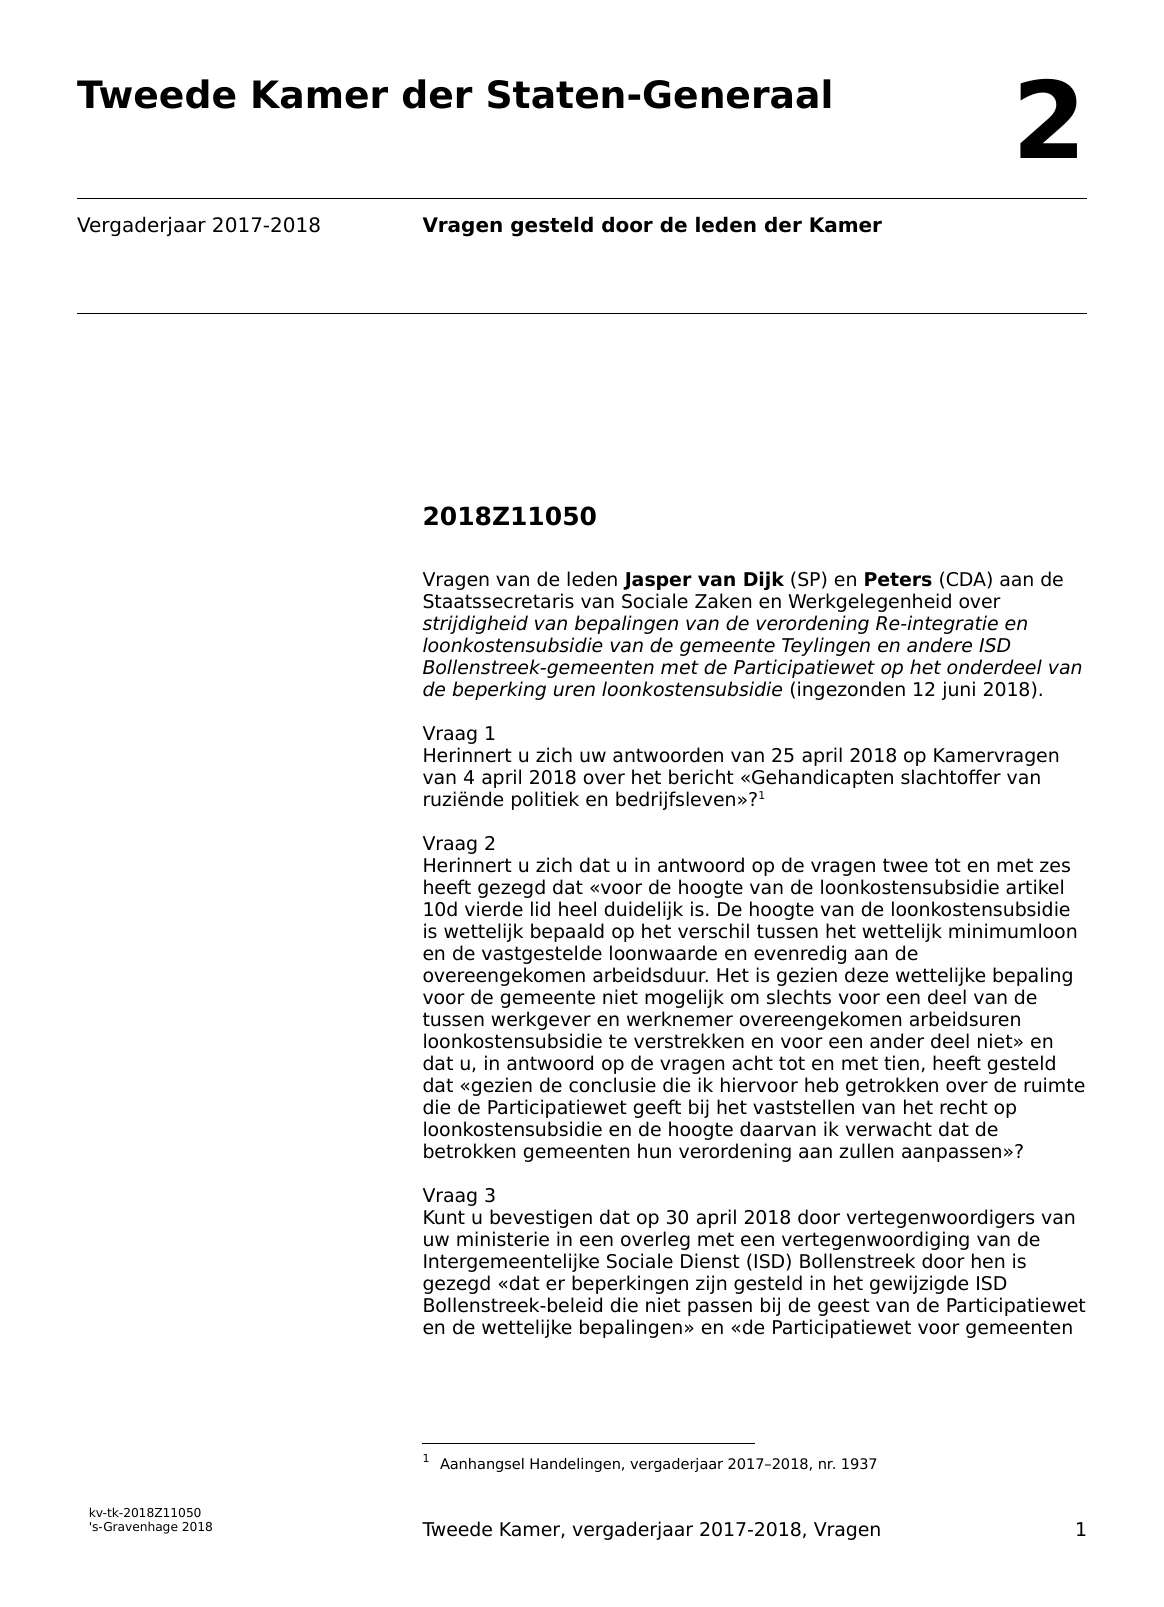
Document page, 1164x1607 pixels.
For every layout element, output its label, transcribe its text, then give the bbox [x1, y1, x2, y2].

table_cell Vergaderjaar 2017-2018 [77, 199, 422, 313]
table_cell Vragen gesteld door de leden der Kamer [422, 199, 1087, 313]
table_header 2 [886, 59, 1087, 198]
text Vraag 2 [422, 833, 1087, 855]
text Herinnert u zich dat u in antwoord op de vragen twee tot en met zes heeft gezegd dat «voor de hoogte van de loonkostensubsidie artikel 10d vierde lid heel duidelijk is. De hoogte van de loonkostensubsidie is wettelijk bepaald op het verschil tussen het wettelijk minimumloon en de vastgestelde loonwaarde en evenredig aan de overeengekomen arbeidsduur. Het is gezien deze wettelijke bepaling voor de gemeente niet mogelijk om slechts voor een deel van de tussen werkgever en werknemer overeengekomen arbeidsuren loonkostensubsidie te verstrekken en voor een ander deel niet» en dat u, in antwoord op de vragen acht tot en met tien, heeft gesteld dat «gezien de conclusie die ik hiervoor heb getrokken over de ruimte die de Participatiewet geeft bij het vaststellen van het recht op loonkostensubsidie en de hoogte daarvan ik verwacht dat de betrokken gemeenten hun verordening aan zullen aanpassen»? [422, 855, 1087, 1163]
text Vraag 3 [422, 1185, 1087, 1207]
table_header Tweede Kamer der Staten-Generaal [77, 59, 886, 198]
text 2018Z11050 [422, 502, 1087, 531]
text Aanhangsel Handelingen, vergaderjaar 2017–2018, nr. 1937 [422, 1452, 1087, 1474]
text Kunt u bevestigen dat op 30 april 2018 door vertegenwoordigers van uw ministerie in een overleg met een vertegenwoordiging van de Intergemeentelijke Sociale Dienst (ISD) Bollenstreek door hen is gezegd «dat er beperkingen zijn gesteld in het gewijzigde ISD Bollenstreek-beleid die niet passen bij de geest van de Participatiewet en de wettelijke bepalingen» en «de Participatiewet voor gemeenten [422, 1207, 1087, 1339]
text Herinnert u zich uw antwoorden van 25 april 2018 op Kamervragen van 4 april 2018 over het bericht «Gehandicapten slachtoffer van ruziënde politiek en bedrijfsleven»? [422, 745, 1087, 811]
text kv-tk-2018Z11050 [88, 1506, 323, 1520]
text Vragen van de leden Jasper van Dijk (SP) en Peters (CDA) aan de Staatssecretaris van Sociale Zaken en Werkgelegenheid over strijdigheid van bepalingen van de verordening Re-integratie en loonkostensubsidie van de gemeente Teylingen en andere ISD Bollenstreek-gemeenten met de Participatiewet op het onderdeel van de beperking uren loonkostensubsidie (ingezonden 12 juni 2018). [422, 569, 1087, 701]
text 's-Gravenhage 2018 [88, 1520, 323, 1534]
text Vraag 1 [422, 723, 1087, 745]
